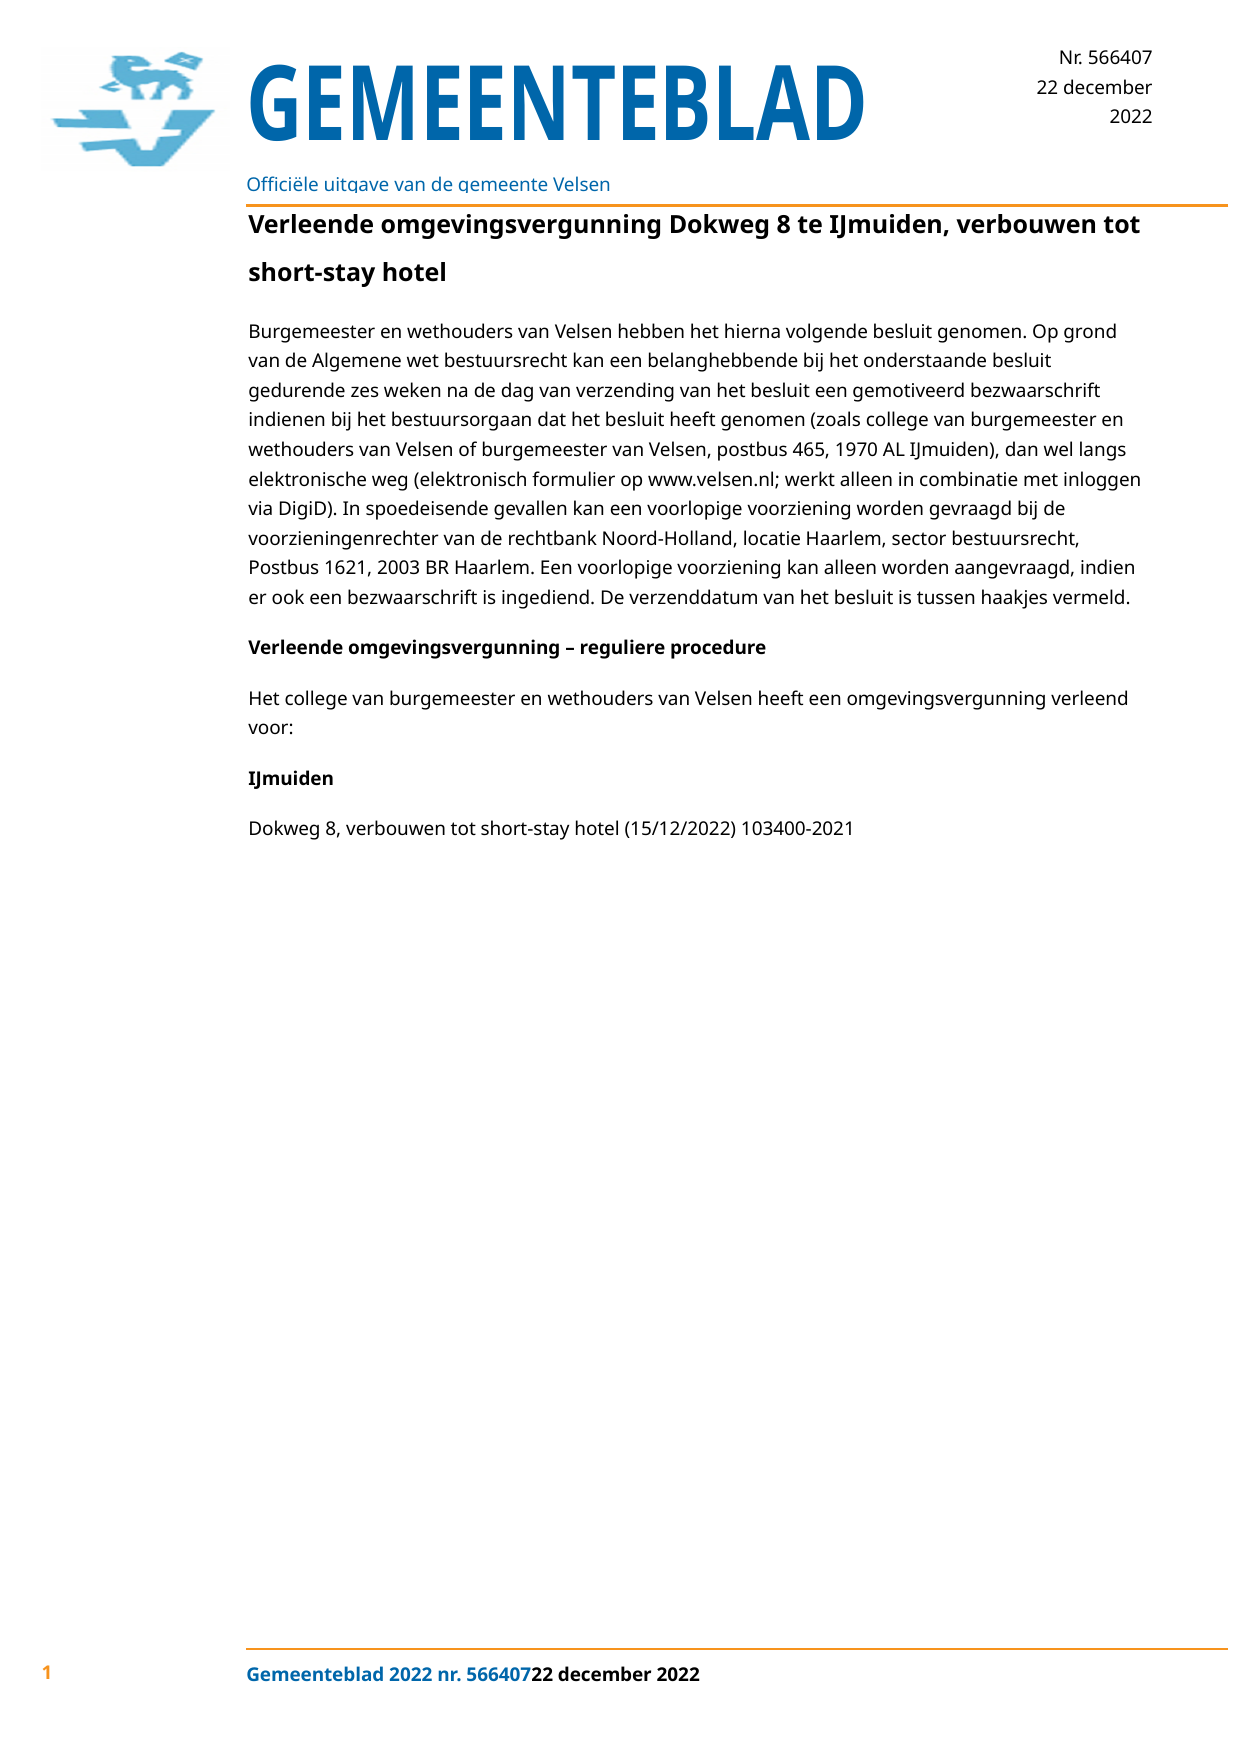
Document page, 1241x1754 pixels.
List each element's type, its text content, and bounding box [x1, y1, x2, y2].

text Burgemeester en wethouders van Velsen hebben het hierna volgende besluit genomen. Op grond van de Algemene wet bestuursrecht kan een belanghebbende bij het onderstaande besluit gedurende zes weken na de dag van verzending van het besluit een gemotiveerd bezwaarschrift indienen bij het bestuursorgaan dat het besluit heeft genomen (zoals college van burgemeester en wethouders van Velsen of burgemeester van Velsen, postbus 465, 1970 AL IJmuiden), dan wel langs elektronische weg (elektronisch formulier op www.velsen.nl; werkt alleen in combinatie met inloggen via DigiD). In spoedeisende gevallen kan een voorlopige voorziening worden gevraagd bij de voorzieningenrechter van de rechtbank Noord-Holland, locatie Haarlem, sector bestuursrecht, Postbus 1621, 2003 BR Haarlem. Een voorlopige voorziening kan alleen worden aangevraagd, indien er ook een bezwaarschrift is ingediend. De verzenddatum van het besluit is tussen haakjes vermeld. [248, 318, 1152, 610]
picture [41, 47, 231, 172]
text IJmuiden [248, 765, 1152, 791]
text Het college van burgemeester en wethouders van Velsen heeft een omgevingsvergunning verleend voor: [248, 685, 1152, 740]
text Dokweg 8, verbouwen tot short-stay hotel (15/12/2022) 103400-2021 [248, 815, 1152, 841]
text Verleende omgevingsvergunning Dokweg 8 te IJmuiden, verbouwen tot short-stay hotel [248, 207, 1152, 288]
text Verleende omgevingsvergunning – reguliere procedure [248, 634, 1152, 660]
